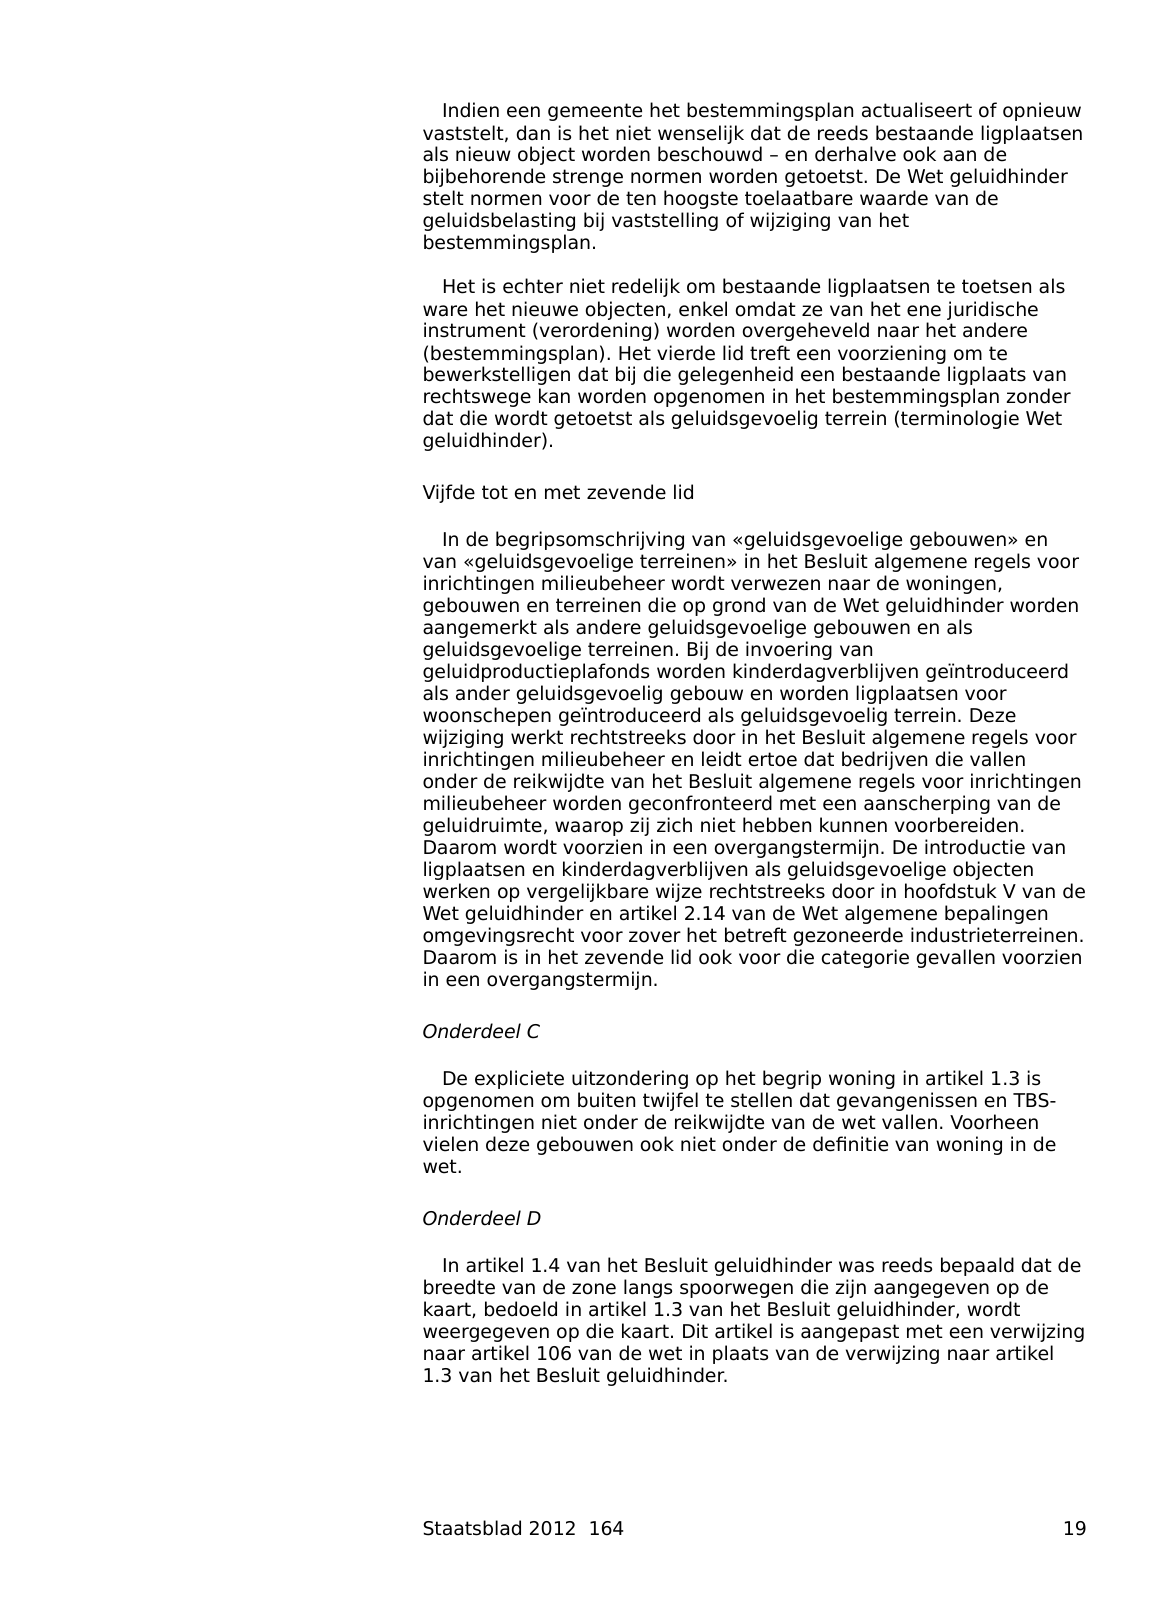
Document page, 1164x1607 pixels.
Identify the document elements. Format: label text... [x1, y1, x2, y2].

text In artikel 1.4 van het Besluit geluidhinder was reeds bepaald dat de breedte van de zone langs spoorwegen die zijn aangegeven op de kaart, bedoeld in artikel 1.3 van het Besluit geluidhinder, wordt weergegeven op die kaart. Dit artikel is aangepast met een verwijzing naar artikel 106 van de wet in plaats van de verwijzing naar artikel 1.3 van het Besluit geluidhinder. [422, 1255, 1087, 1387]
text De expliciete uitzondering op het begrip woning in artikel 1.3 is opgenomen om buiten twijfel te stellen dat gevangenissen en TBS-inrichtingen niet onder de reikwijdte van de wet vallen. Voorheen vielen deze gebouwen ook niet onder de definitie van woning in de wet. [422, 1068, 1087, 1178]
text Indien een gemeente het bestemmingsplan actualiseert of opnieuw vaststelt, dan is het niet wenselijk dat de reeds bestaande ligplaatsen als nieuw object worden beschouwd – en derhalve ook aan de bijbehorende strenge normen worden getoetst. De Wet geluidhinder stelt normen voor de ten hoogste toelaatbare waarde van de geluidsbelasting bij vaststelling of wijziging van het bestemmingsplan. [422, 100, 1087, 254]
text In de begripsomschrijving van «geluidsgevoelige gebouwen» en van «geluidsgevoelige terreinen» in het Besluit algemene regels voor inrichtingen milieubeheer wordt verwezen naar de woningen, gebouwen en terreinen die op grond van de Wet geluidhinder worden aangemerkt als andere geluidsgevoelige gebouwen en als geluidsgevoelige terreinen. Bij de invoering van geluidproductieplafonds worden kinderdagverblijven geïntroduceerd als ander geluidsgevoelig gebouw en worden ligplaatsen voor woonschepen geïntroduceerd als geluidsgevoelig terrein. Deze wijziging werkt rechtstreeks door in het Besluit algemene regels voor inrichtingen milieubeheer en leidt ertoe dat bedrijven die vallen onder de reikwijdte van het Besluit algemene regels voor inrichtingen milieubeheer worden geconfronteerd met een aanscherping van de geluidruimte, waarop zij zich niet hebben kunnen voorbereiden. Daarom wordt voorzien in een overgangstermijn. De introductie van ligplaatsen en kinderdagverblijven als geluidsgevoelige objecten werken op vergelijkbare wijze rechtstreeks door in hoofdstuk V van de Wet geluidhinder en artikel 2.14 van de Wet algemene bepalingen omgevingsrecht voor zover het betreft gezoneerde industrieterreinen. Daarom is in het zevende lid ook voor die categorie gevallen voorzien in een overgangstermijn. [422, 529, 1087, 991]
subtitle Vijfde tot en met zevende lid [422, 482, 1087, 504]
text Het is echter niet redelijk om bestaande ligplaatsen te toetsen als ware het nieuwe objecten, enkel omdat ze van het ene juridische instrument (verordening) worden overgeheveld naar het andere (bestemmingsplan). Het vierde lid treft een voorziening om te bewerkstelligen dat bij die gelegenheid een bestaande ligplaats van rechtswege kan worden opgenomen in het bestemmingsplan zonder dat die wordt getoetst als geluidsgevoelig terrein (terminologie Wet geluidhinder). [422, 276, 1087, 452]
subtitle Onderdeel D [422, 1208, 1087, 1230]
subtitle Onderdeel C [422, 1021, 1087, 1043]
